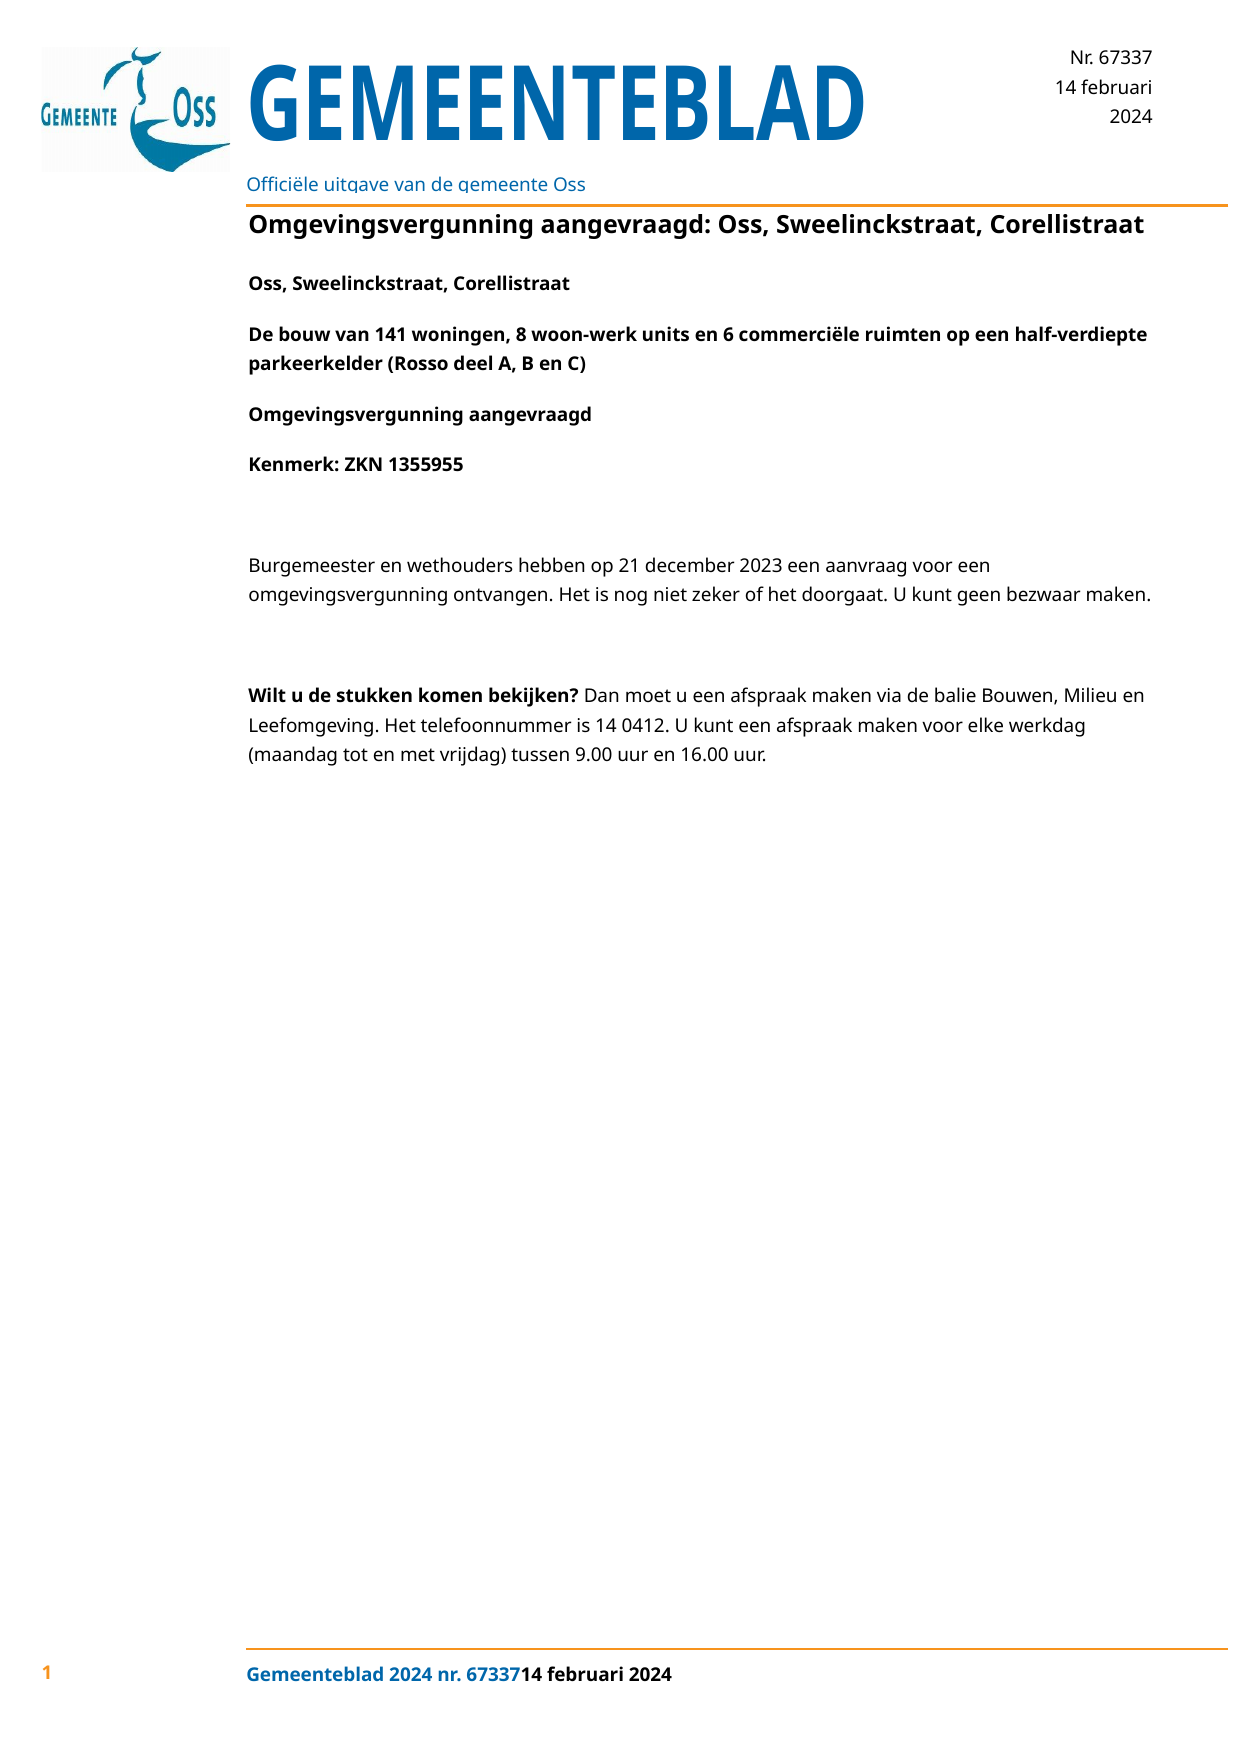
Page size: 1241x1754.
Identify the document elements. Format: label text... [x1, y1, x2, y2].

text De bouw van 141 woningen, 8 woon-werk units en 6 commerciële ruimten op een half-verdiepte parkeerkelder (Rosso deel A, B en C) [248, 321, 1152, 376]
text Kenmerk: ZKN 1355955 [248, 451, 1152, 477]
text Omgevingsvergunning aangevraagd: Oss, Sweelinckstraat, Corellistraat [248, 207, 1152, 241]
text Burgemeester en wethouders hebben op 21 december 2023 een aanvraag voor een omgevingsvergunning ontvangen. Het is nog niet zeker of het doorgaat. U kunt geen bezwaar maken. [248, 552, 1152, 607]
text Oss, Sweelinckstraat, Corellistraat [248, 270, 1152, 296]
text Omgevingsvergunning aangevraagd [248, 401, 1152, 426]
text Wilt u de stukken komen bekijken? Dan moet u een afspraak maken via de balie Bouwen, Milieu en Leefomgeving. Het telefoonnummer is 14 0412. U kunt een afspraak maken voor elke werkdag (maandag tot en met vrijdag) tussen 9.00 uur en 16.00 uur. [248, 682, 1152, 767]
picture [41, 47, 231, 172]
